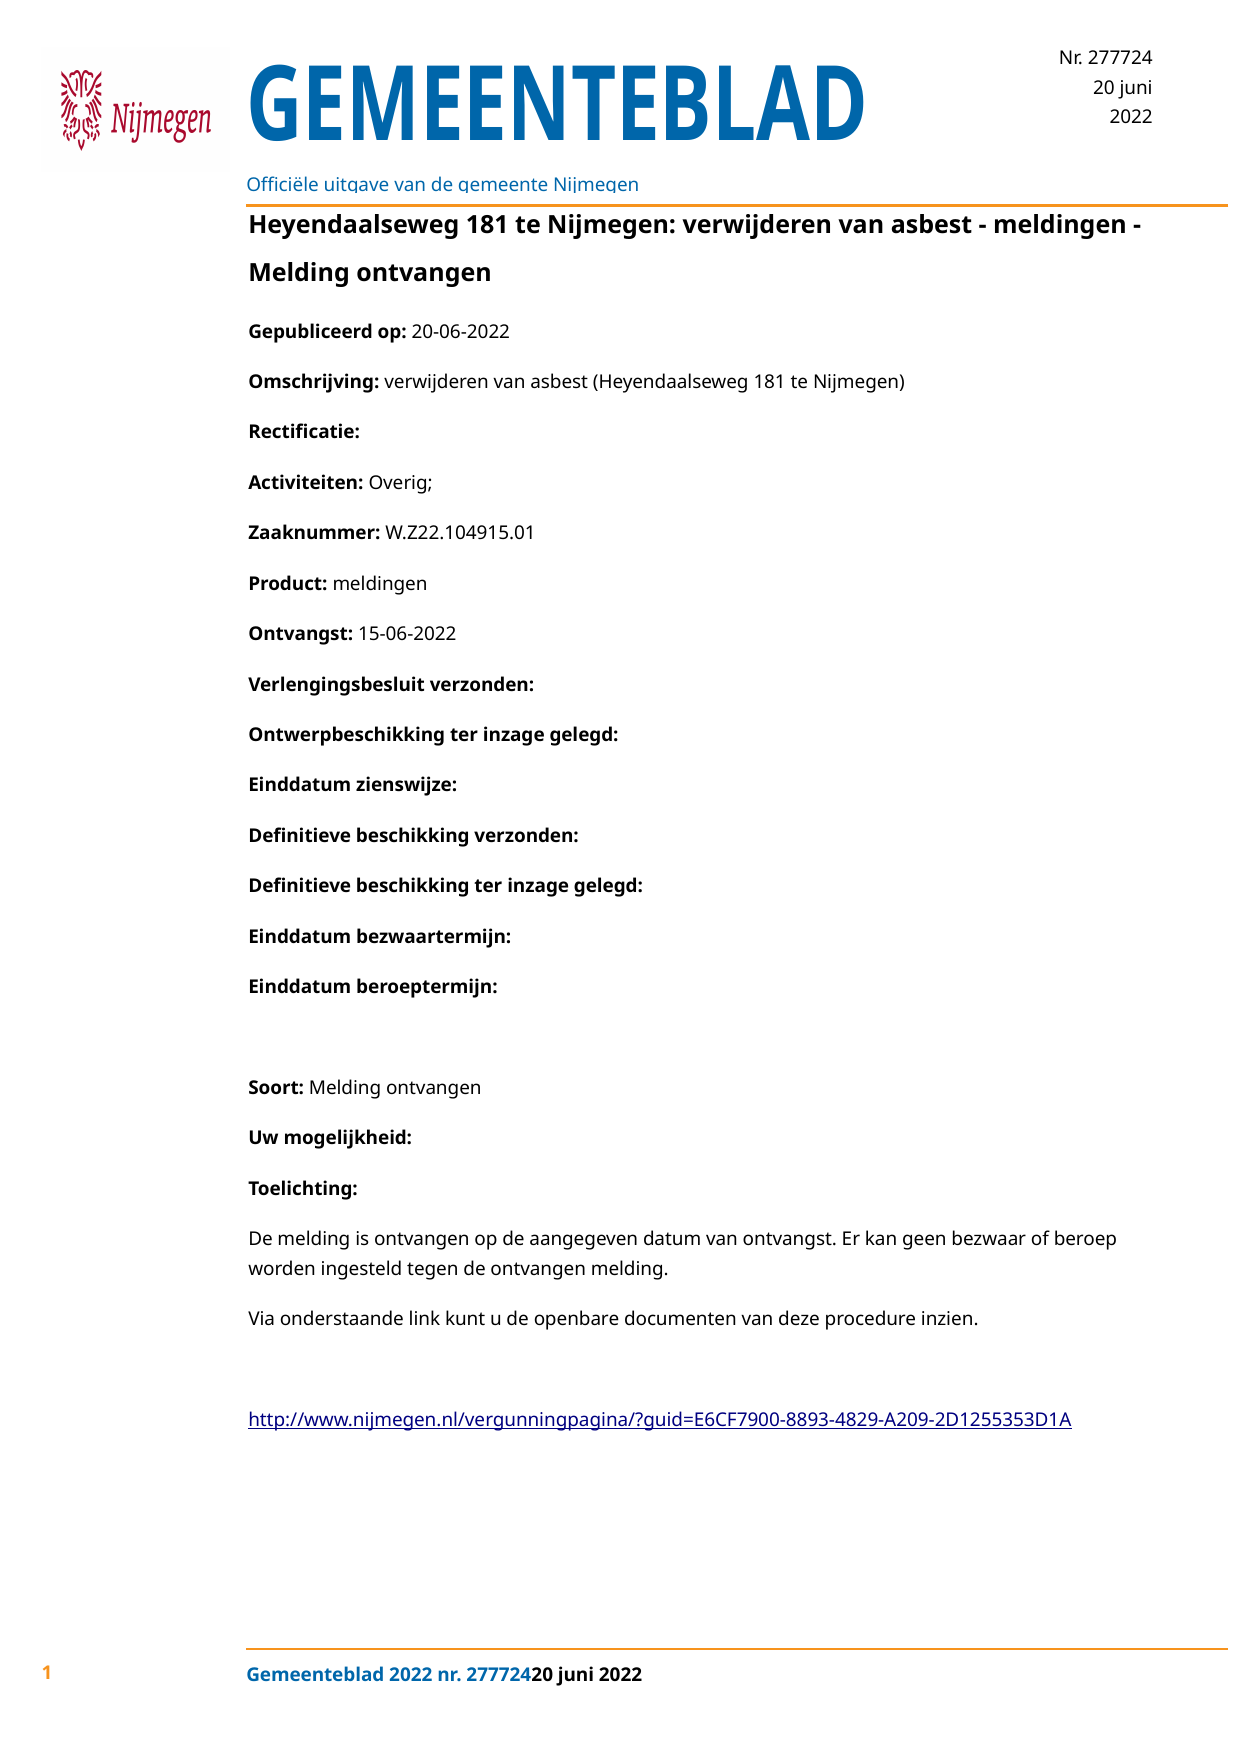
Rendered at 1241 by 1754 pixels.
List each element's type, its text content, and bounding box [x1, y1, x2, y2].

text Via onderstaande link kunt u de openbare documenten van deze procedure inzien. [248, 1305, 1152, 1331]
text Uw mogelijkheid: [248, 1124, 1152, 1150]
text Activiteiten: Overig; [248, 469, 1152, 495]
text Ontvangst: 15-06-2022 [248, 620, 1152, 646]
text Einddatum zienswijze: [248, 772, 1152, 797]
text Definitieve beschikking verzonden: [248, 822, 1152, 848]
picture [41, 47, 231, 172]
text Rectificatie: [248, 419, 1152, 444]
text Soort: Melding ontvangen [248, 1074, 1152, 1100]
text De melding is ontvangen op de aangegeven datum van ontvangst. Er kan geen bezwaar of beroep worden ingesteld tegen de ontvangen melding. [248, 1225, 1152, 1281]
text Verlengingsbesluit verzonden: [248, 671, 1152, 697]
text Gepubliceerd op: 20-06-2022 [248, 318, 1152, 344]
text Ontwerpbeschikking ter inzage gelegd: [248, 721, 1152, 747]
text Einddatum beroeptermijn: [248, 973, 1152, 999]
text Heyendaalseweg 181 te Nijmegen: verwijderen van asbest - meldingen - Melding ontvangen [248, 207, 1152, 288]
text http://www.nijmegen.nl/vergunningpagina/?guid=E6CF7900-8893-4829-A209-2D1255353D1A [248, 1406, 1152, 1432]
text Definitieve beschikking ter inzage gelegd: [248, 872, 1152, 898]
text Toelichting: [248, 1175, 1152, 1201]
text Omschrijving: verwijderen van asbest (Heyendaalseweg 181 te Nijmegen) [248, 368, 1152, 394]
text Zaaknummer: W.Z22.104915.01 [248, 519, 1152, 545]
text Product: meldingen [248, 570, 1152, 596]
text Einddatum bezwaartermijn: [248, 923, 1152, 949]
